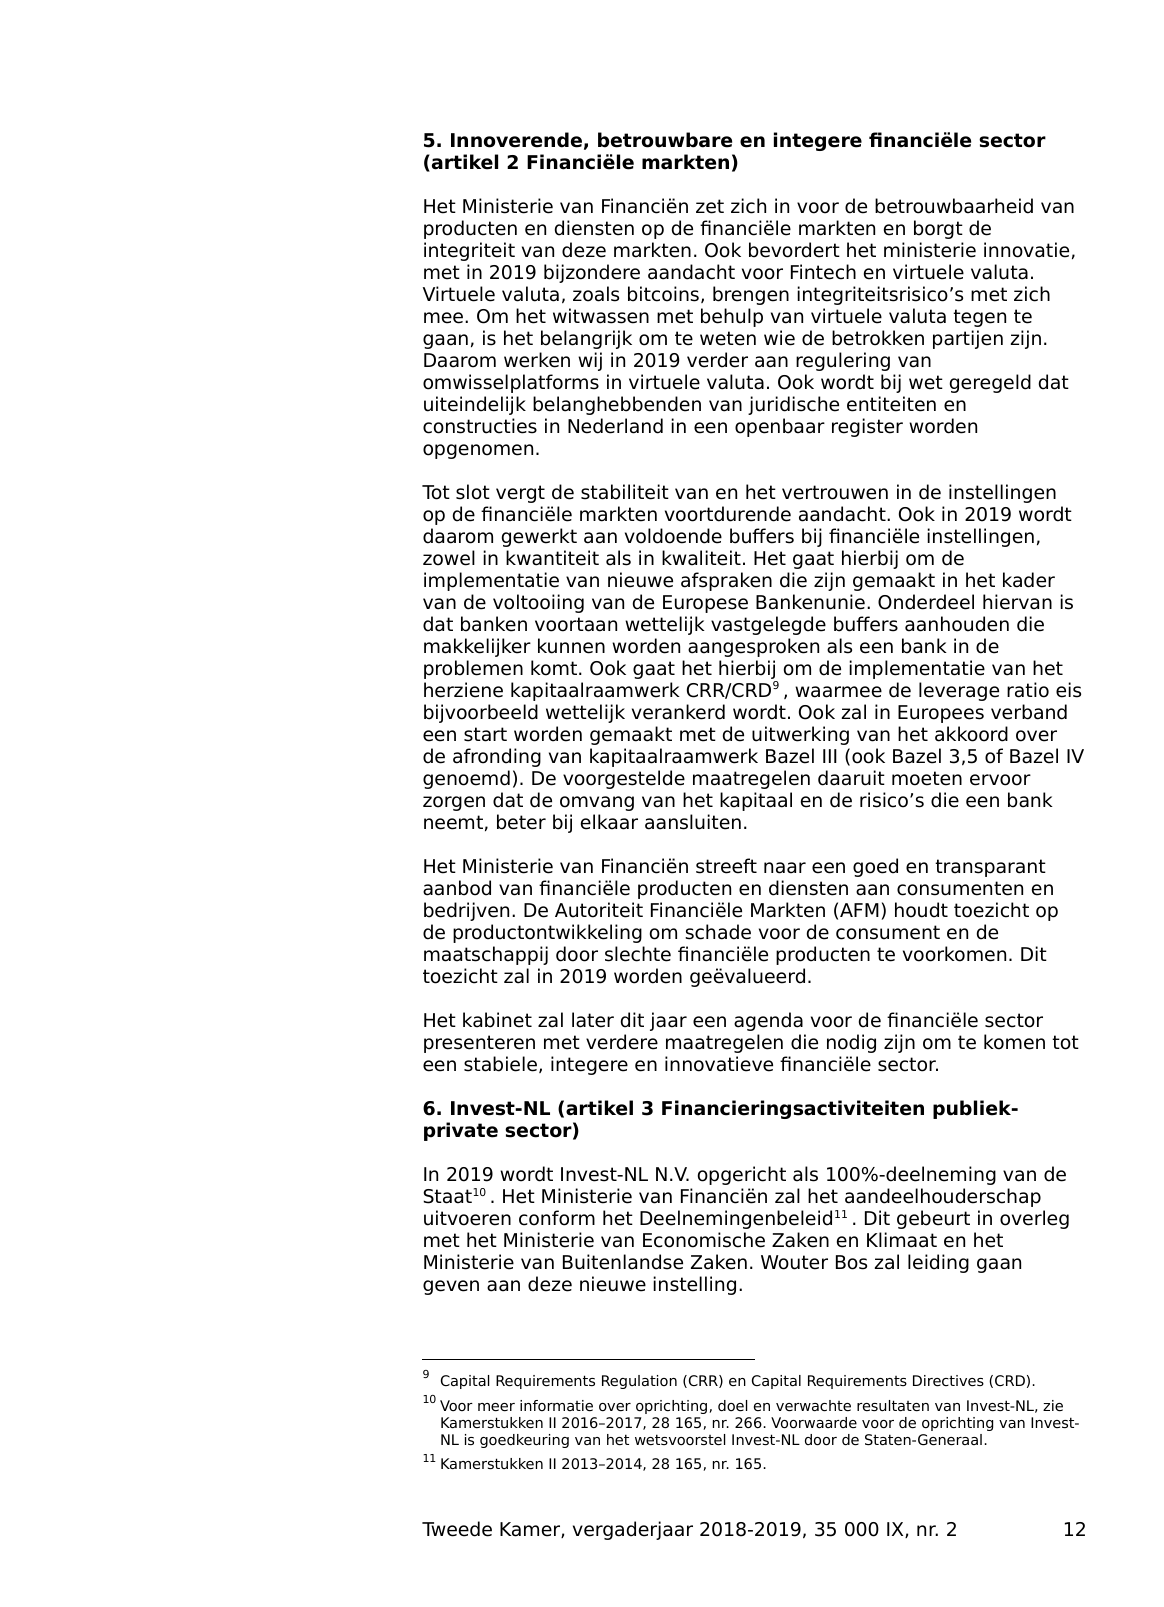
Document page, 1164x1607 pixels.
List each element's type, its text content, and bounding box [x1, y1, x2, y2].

text Capital Requirements Regulation (CRR) en Capital Requirements Directives (CRD). [422, 1368, 1087, 1391]
text Het kabinet zal later dit jaar een agenda voor de financiële sector presenteren met verdere maatregelen die nodig zijn om te komen tot een stabiele, integere en innovatieve financiële sector. [422, 1010, 1087, 1076]
text Tot slot vergt de stabiliteit van en het vertrouwen in de instellingen op de financiële markten voortdurende aandacht. Ook in 2019 wordt daarom gewerkt aan voldoende buffers bij financiële instellingen, zowel in kwantiteit als in kwaliteit. Het gaat hierbij om de implementatie van nieuwe afspraken die zijn gemaakt in het kader van de voltooiing van de Europese Bankenunie. Onderdeel hiervan is dat banken voortaan wettelijk vastgelegde buffers aanhouden die makkelijker kunnen worden aangesproken als een bank in de problemen komt. Ook gaat het hierbij om de implementatie van het herziene kapitaalraamwerk CRR/CRD, waarmee de leverage ratio eis bijvoorbeeld wettelijk verankerd wordt. Ook zal in Europees verband een start worden gemaakt met de uitwerking van het akkoord over de afronding van kapitaalraamwerk Bazel III (ook Bazel 3,5 of Bazel IV genoemd). De voorgestelde maatregelen daaruit moeten ervoor zorgen dat de omvang van het kapitaal en de risico’s die een bank neemt, beter bij elkaar aansluiten. [422, 482, 1087, 834]
text Het Ministerie van Financiën zet zich in voor de betrouwbaarheid van producten en diensten op de financiële markten en borgt de integriteit van deze markten. Ook bevordert het ministerie innovatie, met in 2019 bijzondere aandacht voor Fintech en virtuele valuta. Virtuele valuta, zoals bitcoins, brengen integriteitsrisico’s met zich mee. Om het witwassen met behulp van virtuele valuta tegen te gaan, is het belangrijk om te weten wie de betrokken partijen zijn. Daarom werken wij in 2019 verder aan regulering van omwisselplatforms in virtuele valuta. Ook wordt bij wet geregeld dat uiteindelijk belanghebbenden van juridische entiteiten en constructies in Nederland in een openbaar register worden opgenomen. [422, 196, 1087, 460]
subtitle 5. Innoverende, betrouwbare en integere financiële sector (artikel 2 Financiële markten) [422, 130, 1087, 174]
text Voor meer informatie over oprichting, doel en verwachte resultaten van Invest-NL, zie Kamerstukken II 2016–2017, 28 165, nr. 266. Voorwaarde voor de oprichting van Invest-NL is goedkeuring van het wetsvoorstel Invest-NL door de Staten-Generaal. [422, 1393, 1087, 1449]
subtitle 6. Invest-NL (artikel 3 Financieringsactiviteiten publiek-private sector) [422, 1098, 1087, 1142]
text Kamerstukken II 2013–2014, 28 165, nr. 165. [422, 1452, 1087, 1474]
text Het Ministerie van Financiën streeft naar een goed en transparant aanbod van financiële producten en diensten aan consumenten en bedrijven. De Autoriteit Financiële Markten (AFM) houdt toezicht op de productontwikkeling om schade voor de consument en de maatschappij door slechte financiële producten te voorkomen. Dit toezicht zal in 2019 worden geëvalueerd. [422, 856, 1087, 988]
text In 2019 wordt Invest-NL N.V. opgericht als 100%-deelneming van de Staat. Het Ministerie van Financiën zal het aandeelhouderschap uitvoeren conform het Deelnemingenbeleid. Dit gebeurt in overleg met het Ministerie van Economische Zaken en Klimaat en het Ministerie van Buitenlandse Zaken. Wouter Bos zal leiding gaan geven aan deze nieuwe instelling. [422, 1164, 1087, 1296]
